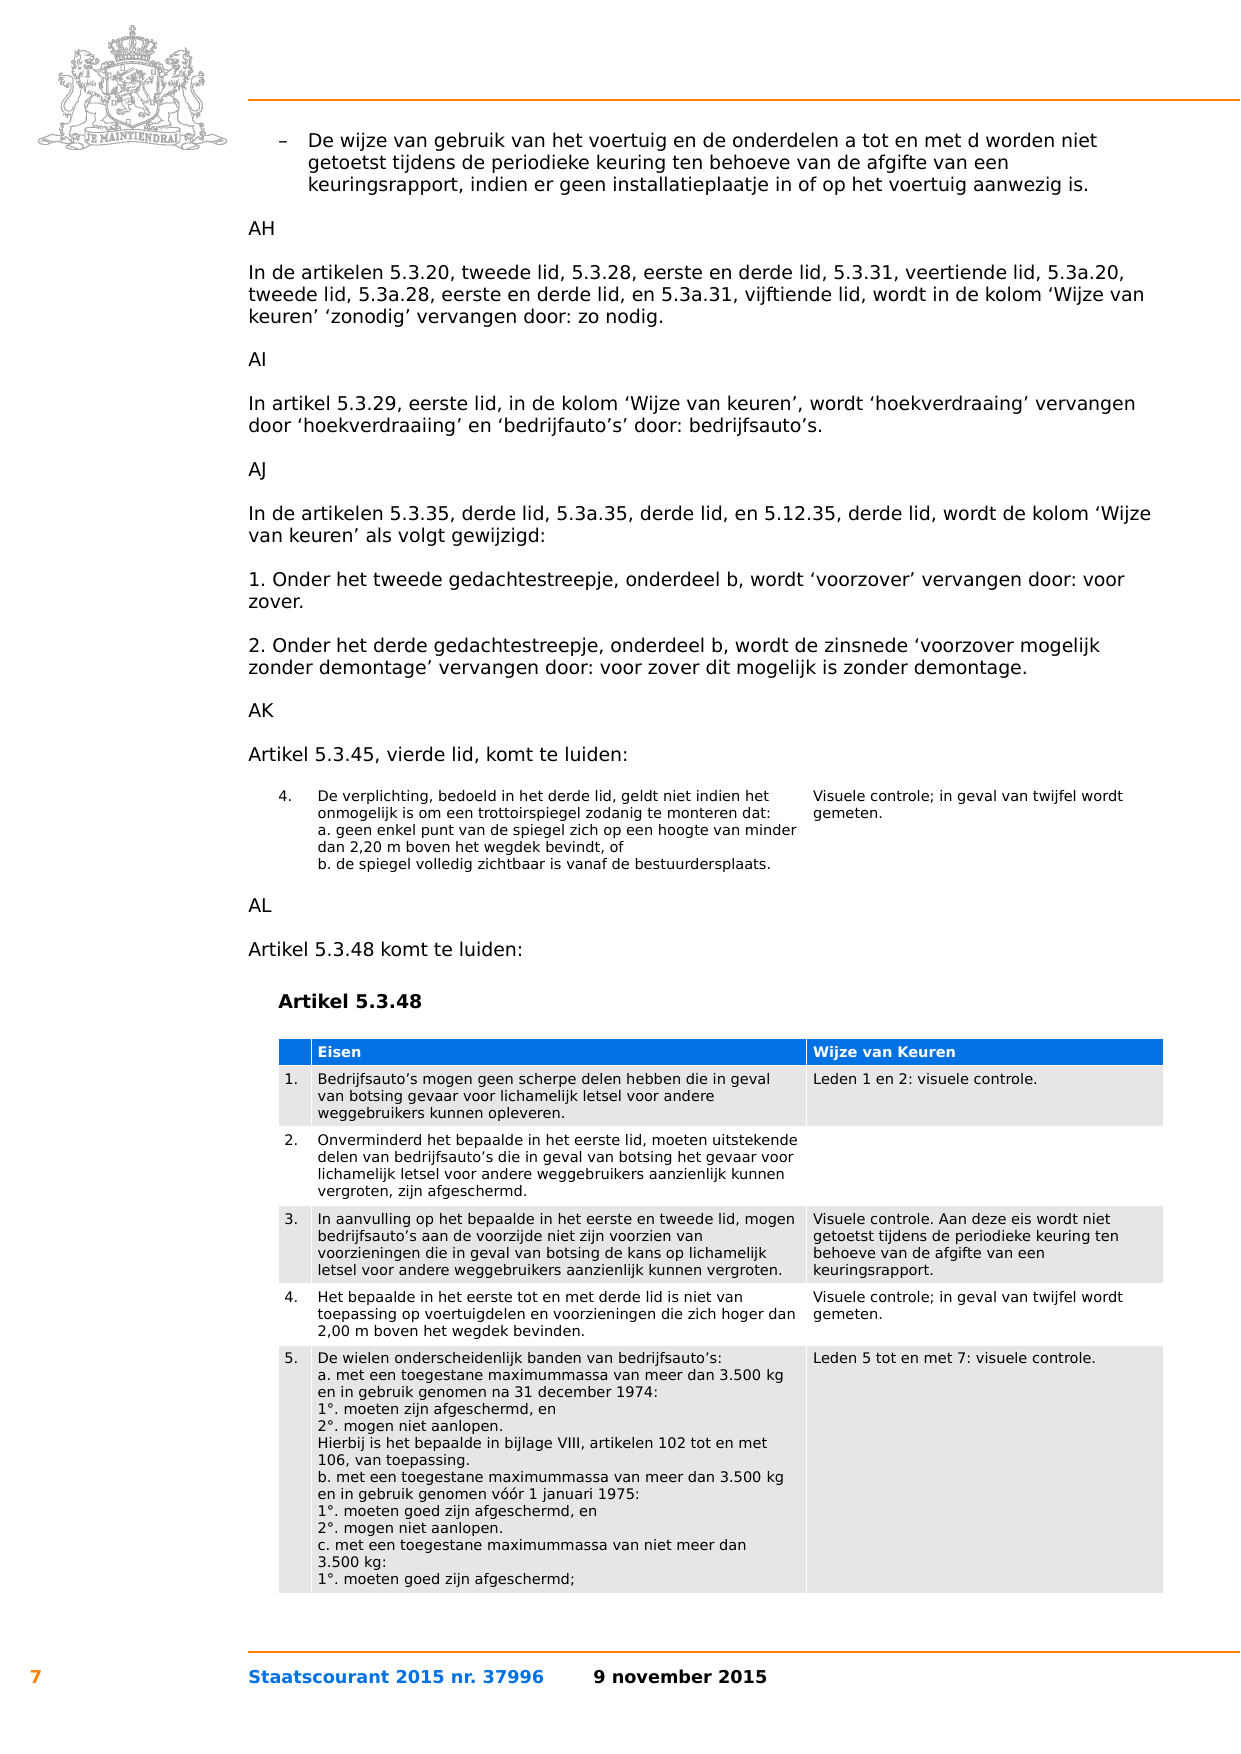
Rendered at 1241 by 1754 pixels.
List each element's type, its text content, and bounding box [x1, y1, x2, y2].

text Artikel 5.3.45, vierde lid, komt te luiden: [248, 744, 1163, 766]
text AL [248, 895, 1163, 917]
text AJ [248, 459, 1163, 481]
text AK [248, 700, 1163, 722]
table_cell In aanvulling op het bepaalde in het eerste en tweede lid, mogen bedrijfsauto’s aan de voorzijde niet zijn voorzien van voorzieningen die in geval van botsing de kans op lichamelijk letsel voor andere weggebruikers aanzienlijk kunnen vergroten. [312, 1206, 806, 1283]
picture [38, 25, 227, 150]
text AI [248, 349, 1163, 371]
table_cell Bedrijfsauto’s mogen geen scherpe delen hebben die in geval van botsing gevaar voor lichamelijk letsel voor andere weggebruikers kunnen opleveren. [312, 1066, 806, 1126]
table_cell 4. [279, 1284, 311, 1344]
text 2. Onder het derde gedachtestreepje, onderdeel b, wordt de zinsnede ‘voorzover mogelijk zonder demontage’ vervangen door: voor zover dit mogelijk is zonder demontage. [248, 634, 1163, 678]
table_header [279, 1039, 311, 1065]
text In de artikelen 5.3.35, derde lid, 5.3a.35, derde lid, en 5.12.35, derde lid, wordt de kolom ‘Wijze van keuren’ als volgt gewijzigd: [248, 503, 1163, 547]
table_cell [807, 1128, 1163, 1205]
table_header Wijze van Keuren [807, 1039, 1163, 1065]
table_cell Leden 1 en 2: visuele controle. [807, 1066, 1163, 1126]
text AH [248, 218, 1163, 240]
table_header Visuele controle; in geval van twijfel wordt gemeten. [807, 788, 1163, 873]
table_cell 2. [279, 1128, 311, 1205]
table_header Eisen [312, 1039, 806, 1065]
text In artikel 5.3.29, eerste lid, in de kolom ‘Wijze van keuren’, wordt ‘hoekverdraaing’ vervangen door ‘hoekverdraaiing’ en ‘bedrijfauto’s’ door: bedrijfsauto’s. [248, 393, 1163, 437]
table_cell Visuele controle. Aan deze eis wordt niet getoetst tijdens de periodieke keuring ten behoeve van de afgifte van een keuringsrapport. [807, 1206, 1163, 1283]
table_cell 5. [279, 1346, 311, 1593]
subtitle Artikel 5.3.48 [278, 991, 1163, 1013]
text In de artikelen 5.3.20, tweede lid, 5.3.28, eerste en derde lid, 5.3.31, veertiende lid, 5.3a.20, tweede lid, 5.3a.28, eerste en derde lid, en 5.3a.31, vijftiende lid, wordt in de kolom ‘Wijze van keuren’ ‘zonodig’ vervangen door: zo nodig. [248, 262, 1163, 327]
table_cell 3. [279, 1206, 311, 1283]
table_cell Het bepaalde in het eerste tot en met derde lid is niet van toepassing op voertuigdelen en voorzieningen die zich hoger dan 2,00 m boven het wegdek bevinden. [312, 1284, 806, 1344]
table_cell 1. [279, 1066, 311, 1126]
table_header 4. [278, 788, 312, 873]
table_header De verplichting, bedoeld in het derde lid, geldt niet indien het onmogelijk is om een trottoirspiegel zodanig te monteren dat: a. geen enkel punt van de spiegel zich op een hoogte van minder dan 2,20 m boven het wegdek bevindt, of b. de spiegel volledig zichtbaar is vanaf de bestuurdersplaats. [312, 788, 807, 873]
table_cell Onverminderd het bepaalde in het eerste lid, moeten uitstekende delen van bedrijfsauto’s die in geval van botsing het gevaar voor lichamelijk letsel voor andere weggebruikers aanzienlijk kunnen vergroten, zijn afgeschermd. [312, 1128, 806, 1205]
text – De wijze van gebruik van het voertuig en de onderdelen a tot en met d worden niet getoetst tijdens de periodieke keuring ten behoeve van de afgifte van een keuringsrapport, indien er geen installatieplaatje in of op het voertuig aanwezig is. [278, 130, 1163, 196]
text Artikel 5.3.48 komt te luiden: [248, 939, 1163, 961]
table_cell De wielen onderscheidenlijk banden van bedrijfsauto’s: a. met een toegestane maximummassa van meer dan 3.500 kg en in gebruik genomen na 31 december 1974: 1°. moeten zijn afgeschermd, en 2°. mogen niet aanlopen. Hierbij is het bepaalde in bijlage VIII, artikelen 102 tot en met 106, van toepassing. b. met een toegestane maximummassa van meer dan 3.500 kg en in gebruik genomen vóór 1 januari 1975: 1°. moeten goed zijn afgeschermd, en 2°. mogen niet aanlopen. c. met een toegestane maximummassa van niet meer dan 3.500 kg: 1°. moeten goed zijn afgeschermd; [312, 1346, 806, 1593]
text 1. Onder het tweede gedachtestreepje, onderdeel b, wordt ‘voorzover’ vervangen door: voor zover. [248, 569, 1163, 613]
table_cell Visuele controle; in geval van twijfel wordt gemeten. [807, 1284, 1163, 1344]
table_cell Leden 5 tot en met 7: visuele controle. [807, 1346, 1163, 1593]
